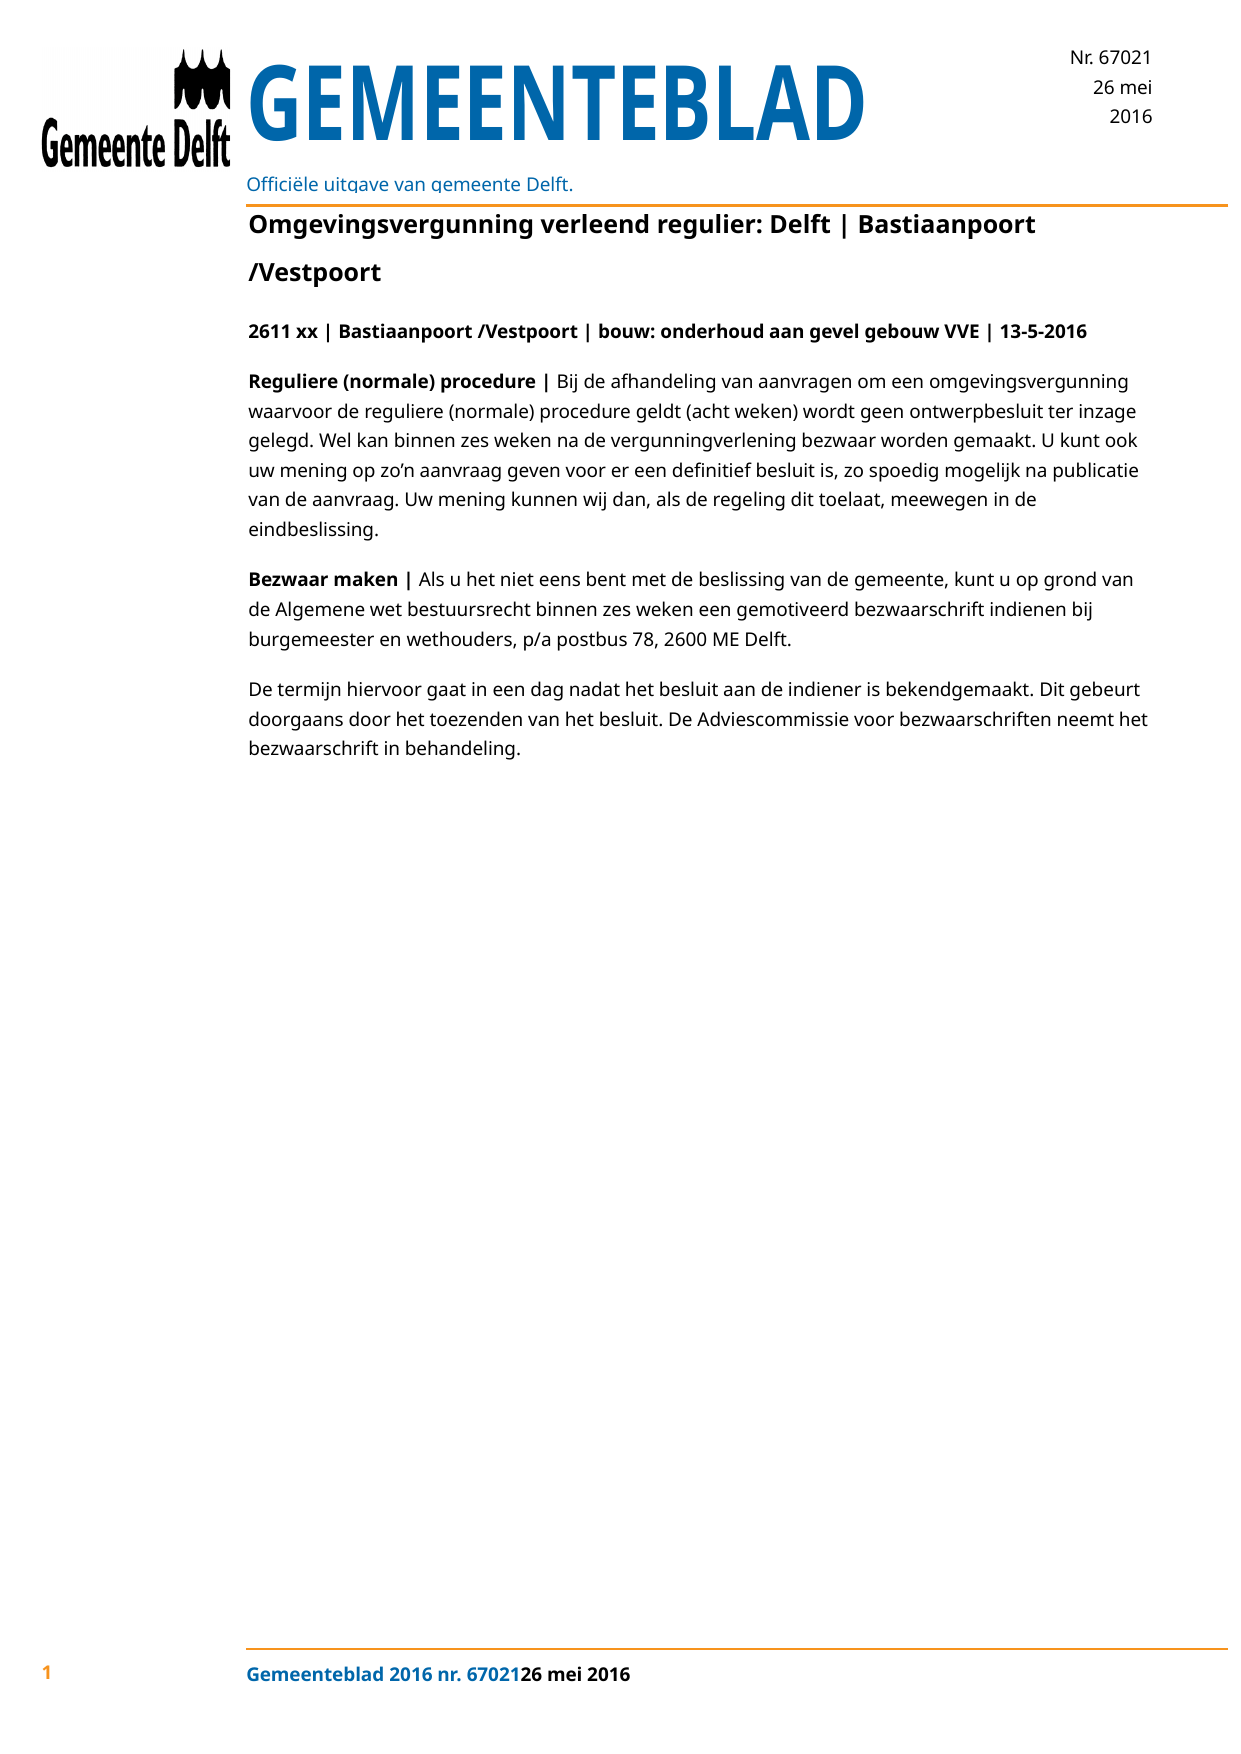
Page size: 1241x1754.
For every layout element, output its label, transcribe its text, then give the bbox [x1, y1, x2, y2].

text Bezwaar maken | Als u het niet eens bent met de beslissing van de gemeente, kunt u op grond van de Algemene wet bestuursrecht binnen zes weken een gemotiveerd bezwaarschrift indienen bij burgemeester en wethouders, p/a postbus 78, 2600 ME Delft. [248, 567, 1152, 652]
text Omgevingsvergunning verleend regulier: Delft | Bastiaanpoort /Vestpoort [248, 207, 1152, 288]
text Reguliere (normale) procedure | Bij de afhandeling van aanvragen om een omgevingsvergunning waarvoor de reguliere (normale) procedure geldt (acht weken) wordt geen ontwerpbesluit ter inzage gelegd. Wel kan binnen zes weken na de vergunningverlening bezwaar worden gemaakt. U kunt ook uw mening op zo’n aanvraag geven voor er een definitief besluit is, zo spoedig mogelijk na publicatie van de aanvraag. Uw mening kunnen wij dan, als de regeling dit toelaat, meewegen in de eindbeslissing. [248, 368, 1152, 542]
text 2611 xx | Bastiaanpoort /Vestpoort | bouw: onderhoud aan gevel gebouw VVE | 13-5-2016 [248, 318, 1152, 344]
text De termijn hiervoor gaat in een dag nadat het besluit aan de indiener is bekendgemaakt. Dit gebeurt doorgaans door het toezenden van het besluit. De Adviescommissie voor bezwaarschriften neemt het bezwaarschrift in behandeling. [248, 676, 1152, 761]
picture [41, 47, 231, 172]
